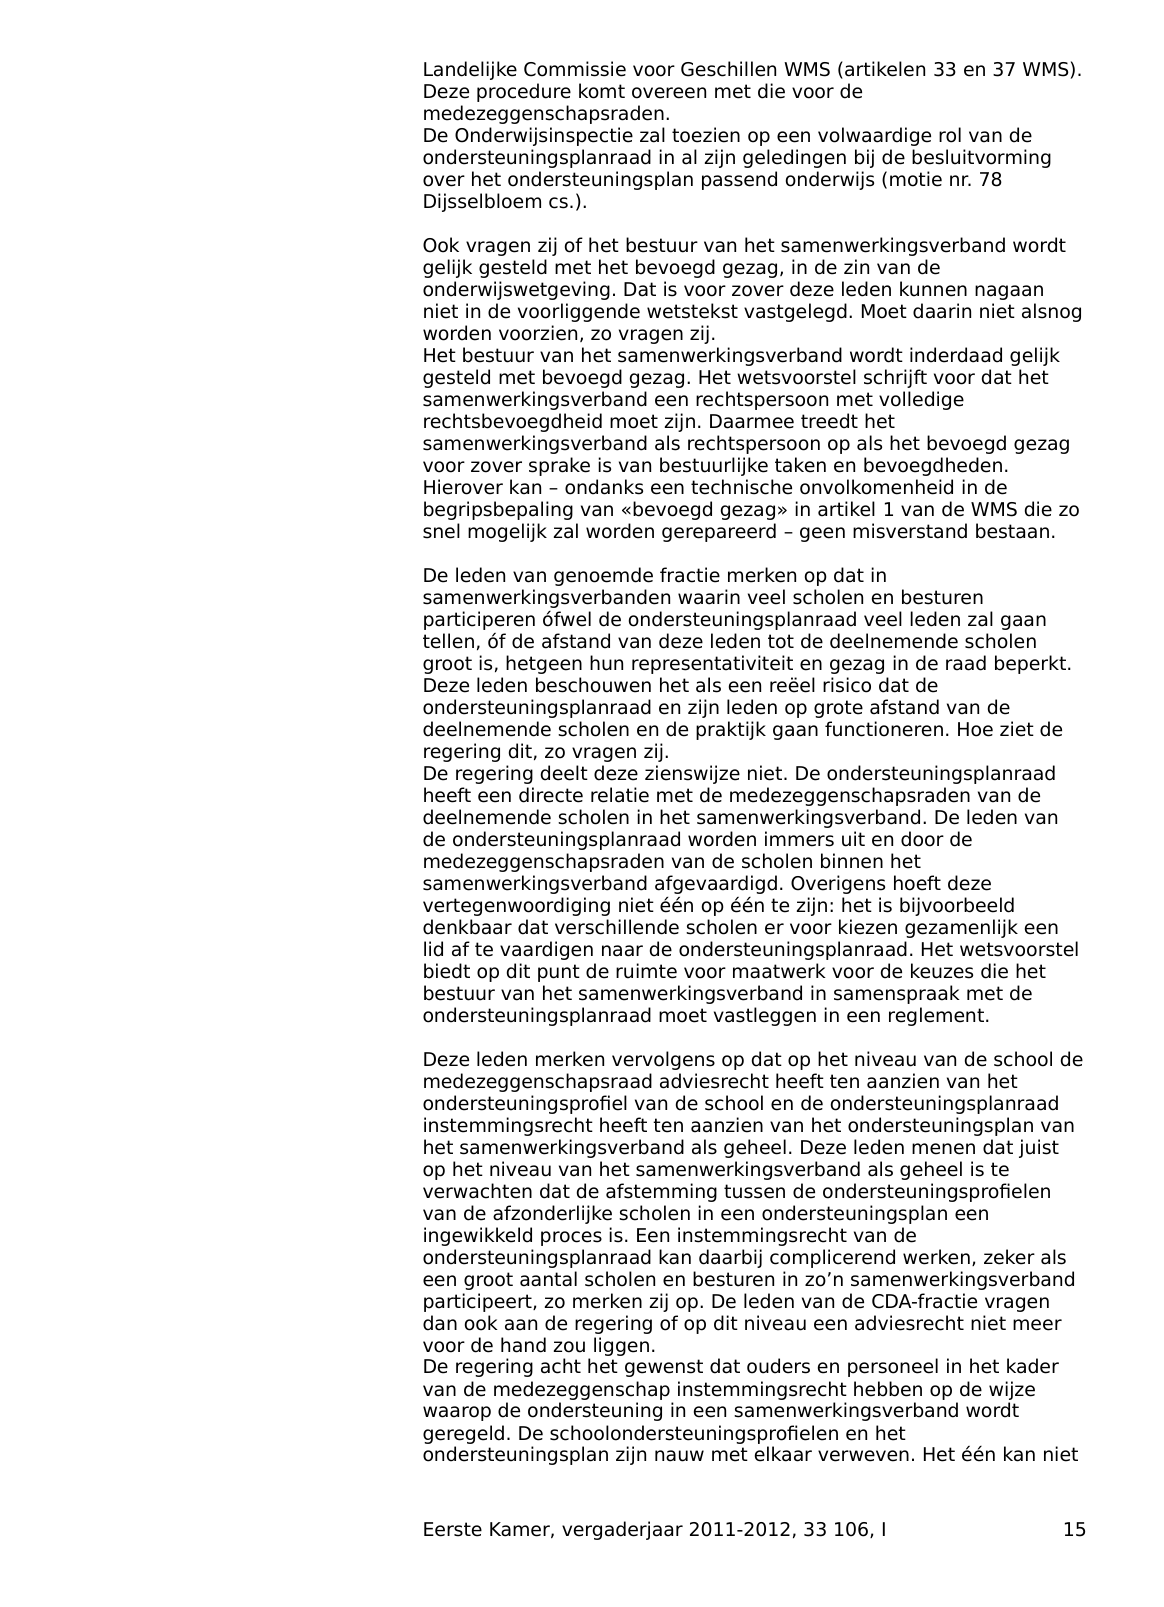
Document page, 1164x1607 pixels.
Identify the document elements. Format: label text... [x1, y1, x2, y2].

text Deze leden merken vervolgens op dat op het niveau van de school de medezeggenschapsraad adviesrecht heeft ten aanzien van het ondersteuningsprofiel van de school en de ondersteuningsplanraad instemmingsrecht heeft ten aanzien van het ondersteuningsplan van het samenwerkingsverband als geheel. Deze leden menen dat juist op het niveau van het samenwerkingsverband als geheel is te verwachten dat de afstemming tussen de ondersteuningsprofielen van de afzonderlijke scholen in een ondersteuningsplan een ingewikkeld proces is. Een instemmingsrecht van de ondersteuningsplanraad kan daarbij complicerend werken, zeker als een groot aantal scholen en besturen in zo’n samenwerkingsverband participeert, zo merken zij op. De leden van de CDA-fractie vragen dan ook aan de regering of op dit niveau een adviesrecht niet meer voor de hand zou liggen. [422, 1049, 1087, 1356]
text Het bestuur van het samenwerkingsverband wordt inderdaad gelijk gesteld met bevoegd gezag. Het wetsvoorstel schrijft voor dat het samenwerkingsverband een rechtspersoon met volledige rechtsbevoegdheid moet zijn. Daarmee treedt het samenwerkingsverband als rechtspersoon op als het bevoegd gezag voor zover sprake is van bestuurlijke taken en bevoegdheden. Hierover kan – ondanks een technische onvolkomenheid in de begripsbepaling van «bevoegd gezag» in artikel 1 van de WMS die zo snel mogelijk zal worden gerepareerd – geen misverstand bestaan. [422, 345, 1087, 543]
text De regering deelt deze zienswijze niet. De ondersteuningsplanraad heeft een directe relatie met de medezeggenschapsraden van de deelnemende scholen in het samenwerkingsverband. De leden van de ondersteuningsplanraad worden immers uit en door de medezeggenschapsraden van de scholen binnen het samenwerkingsverband afgevaardigd. Overigens hoeft deze vertegenwoordiging niet één op één te zijn: het is bijvoorbeeld denkbaar dat verschillende scholen er voor kiezen gezamenlijk een lid af te vaardigen naar de ondersteuningsplanraad. Het wetsvoorstel biedt op dit punt de ruimte voor maatwerk voor de keuzes die het bestuur van het samenwerkingsverband in samenspraak met de ondersteuningsplanraad moet vastleggen in een reglement. [422, 763, 1087, 1027]
text De Onderwijsinspectie zal toezien op een volwaardige rol van de ondersteuningsplanraad in al zijn geledingen bij de besluitvorming over het ondersteuningsplan passend onderwijs (motie nr. 78 Dijsselbloem cs.). [422, 125, 1087, 213]
text De regering acht het gewenst dat ouders en personeel in het kader van de medezeggenschap instemmingsrecht hebben op de wijze waarop de ondersteuning in een samenwerkingsverband wordt geregeld. De schoolondersteuningsprofielen en het ondersteuningsplan zijn nauw met elkaar verweven. Het één kan niet [422, 1356, 1087, 1466]
text Ook vragen zij of het bestuur van het samenwerkingsverband wordt gelijk gesteld met het bevoegd gezag, in de zin van de onderwijswetgeving. Dat is voor zover deze leden kunnen nagaan niet in de voorliggende wetstekst vastgelegd. Moet daarin niet alsnog worden voorzien, zo vragen zij. [422, 235, 1087, 345]
text De leden van genoemde fractie merken op dat in samenwerkingsverbanden waarin veel scholen en besturen participeren ófwel de ondersteuningsplanraad veel leden zal gaan tellen, óf de afstand van deze leden tot de deelnemende scholen groot is, hetgeen hun representativiteit en gezag in de raad beperkt. Deze leden beschouwen het als een reëel risico dat de ondersteuningsplanraad en zijn leden op grote afstand van de deelnemende scholen en de praktijk gaan functioneren. Hoe ziet de regering dit, zo vragen zij. [422, 565, 1087, 763]
text Landelijke Commissie voor Geschillen WMS (artikelen 33 en 37 WMS). Deze procedure komt overeen met die voor de medezeggenschapsraden. [422, 59, 1087, 125]
